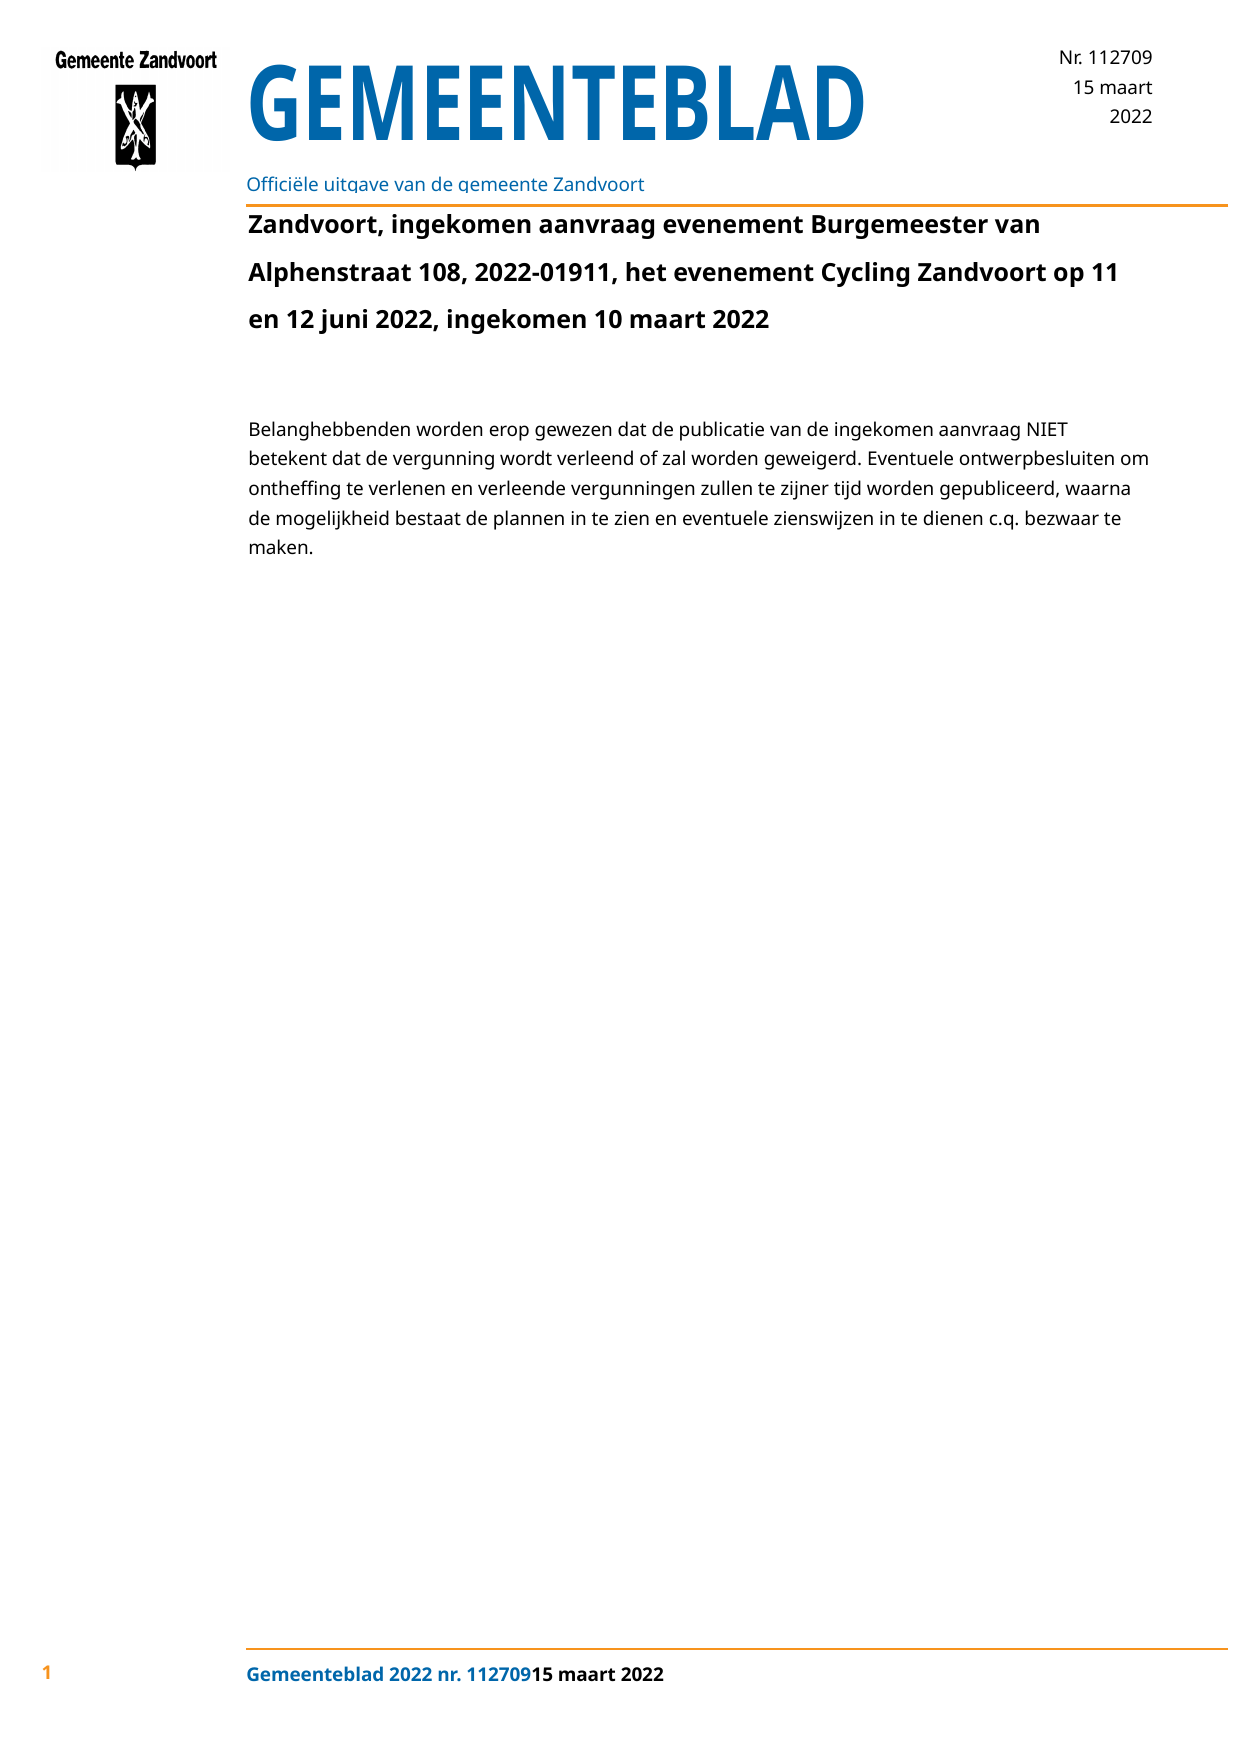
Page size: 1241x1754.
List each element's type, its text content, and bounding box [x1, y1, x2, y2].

text Belanghebbenden worden erop gewezen dat de publicatie van de ingekomen aanvraag NIET betekent dat de vergunning wordt verleend of zal worden geweigerd. Eventuele ontwerpbesluiten om ontheffing te verlenen en verleende vergunningen zullen te zijner tijd worden gepubliceerd, waarna de mogelijkheid bestaat de plannen in te zien en eventuele zienswijzen in te dienen c.q. bezwaar te maken. [248, 416, 1152, 560]
picture [41, 47, 231, 172]
text Zandvoort, ingekomen aanvraag evenement Burgemeester van Alphenstraat 108, 2022-01911, het evenement Cycling Zandvoort op 11 en 12 juni 2022, ingekomen 10 maart 2022 [248, 207, 1152, 336]
